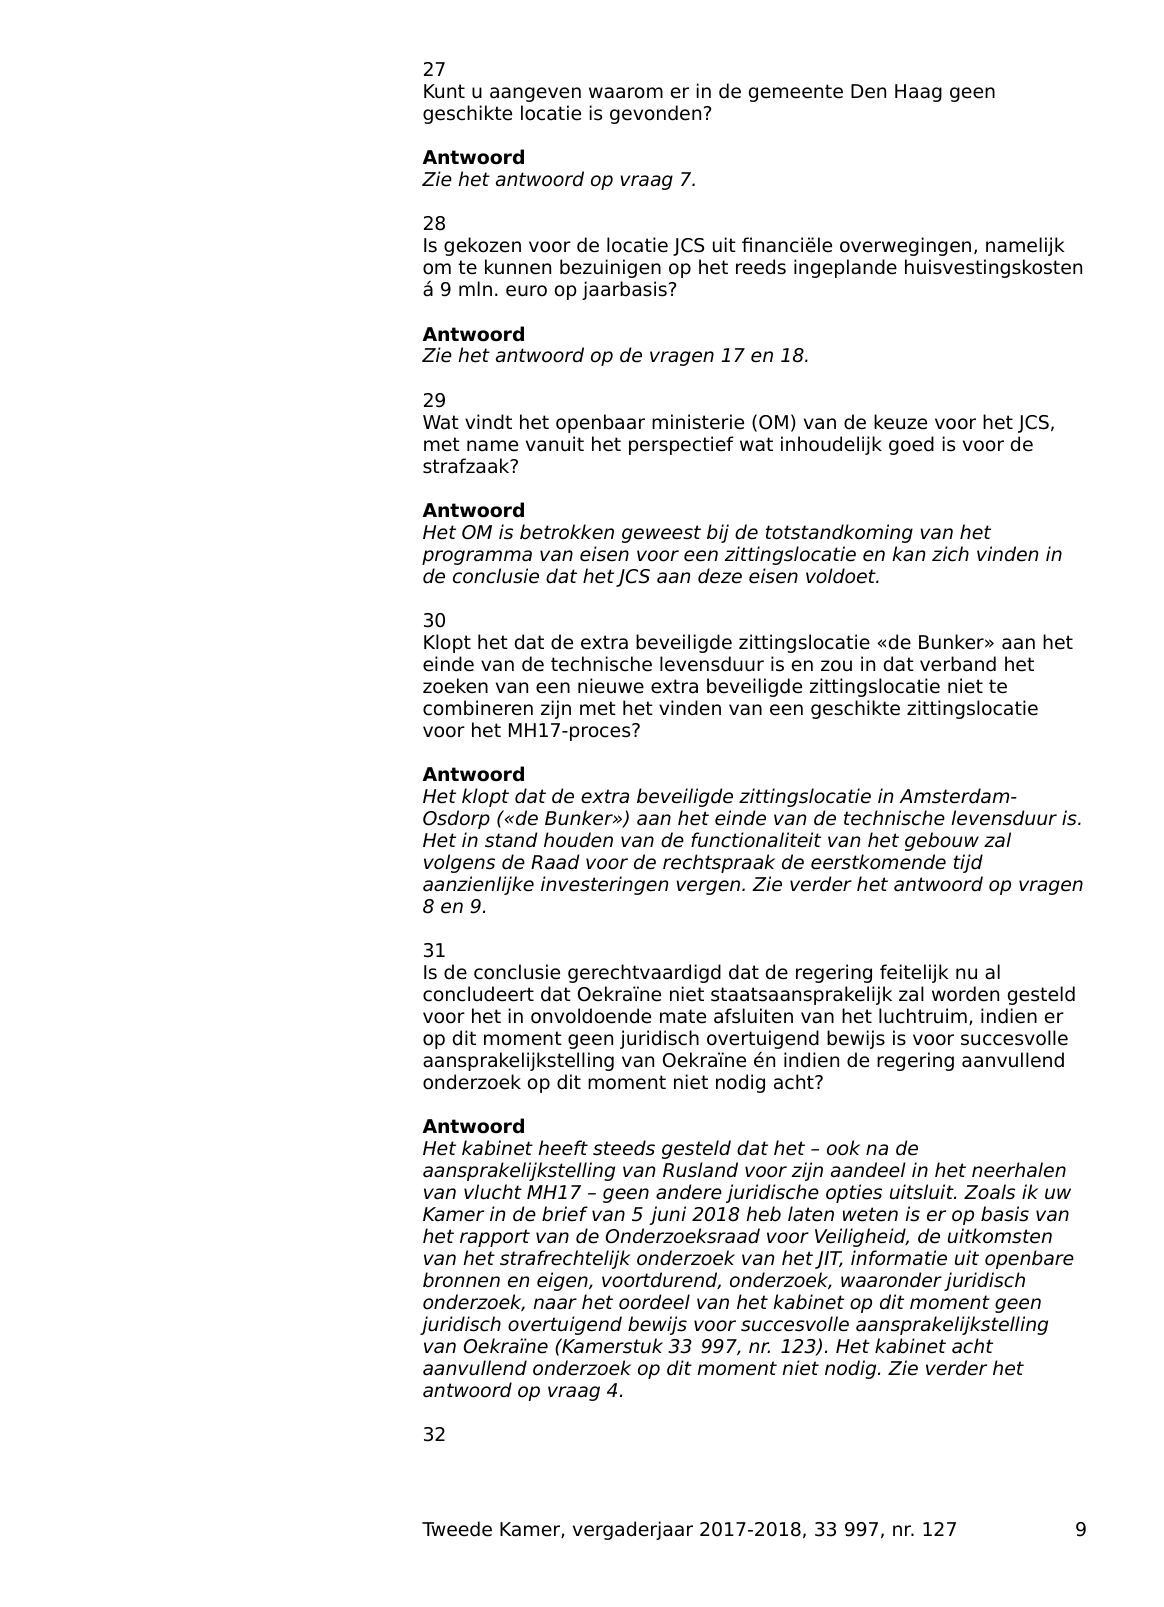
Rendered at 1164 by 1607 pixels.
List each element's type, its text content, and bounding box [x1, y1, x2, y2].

text Klopt het dat de extra beveiligde zittingslocatie «de Bunker» aan het einde van de technische levensduur is en zou in dat verband het zoeken van een nieuwe extra beveiligde zittingslocatie niet te combineren zijn met het vinden van een geschikte zittingslocatie voor het MH17-proces? [422, 632, 1087, 742]
text Het OM is betrokken geweest bij de totstandkoming van het programma van eisen voor een zittingslocatie en kan zich vinden in de conclusie dat het JCS aan deze eisen voldoet. [422, 522, 1087, 588]
text 27 [422, 59, 1087, 81]
text 30 [422, 610, 1087, 632]
text Zie het antwoord op de vragen 17 en 18. [422, 345, 1087, 367]
text Is gekozen voor de locatie JCS uit financiële overwegingen, namelijk om te kunnen bezuinigen op het reeds ingeplande huisvestingskosten á 9 mln. euro op jaarbasis? [422, 235, 1087, 301]
text Wat vindt het openbaar ministerie (OM) van de keuze voor het JCS, met name vanuit het perspectief wat inhoudelijk goed is voor de strafzaak? [422, 412, 1087, 477]
text 28 [422, 213, 1087, 235]
text 32 [422, 1424, 1087, 1446]
text Is de conclusie gerechtvaardigd dat de regering feitelijk nu al concludeert dat Oekraïne niet staatsaansprakelijk zal worden gesteld voor het in onvoldoende mate afsluiten van het luchtruim, indien er op dit moment geen juridisch overtuigend bewijs is voor succesvolle aansprakelijkstelling van Oekraïne én indien de regering aanvullend onderzoek op dit moment niet nodig acht? [422, 962, 1087, 1094]
text Antwoord [422, 764, 1087, 786]
text Antwoord [422, 500, 1087, 522]
text 29 [422, 389, 1087, 412]
text Het klopt dat de extra beveiligde zittingslocatie in Amsterdam-Osdorp («de Bunker») aan het einde van de technische levensduur is. Het in stand houden van de functionaliteit van het gebouw zal volgens de Raad voor de rechtspraak de eerstkomende tijd aanzienlijke investeringen vergen. Zie verder het antwoord op vragen 8 en 9. [422, 786, 1087, 918]
text Het kabinet heeft steeds gesteld dat het – ook na de aansprakelijkstelling van Rusland voor zijn aandeel in het neerhalen van vlucht MH17 – geen andere juridische opties uitsluit. Zoals ik uw Kamer in de brief van 5 juni 2018 heb laten weten is er op basis van het rapport van de Onderzoeksraad voor Veiligheid, de uitkomsten van het strafrechtelijk onderzoek van het JIT, informatie uit openbare bronnen en eigen, voortdurend, onderzoek, waaronder juridisch onderzoek, naar het oordeel van het kabinet op dit moment geen juridisch overtuigend bewijs voor succesvolle aansprakelijkstelling van Oekraïne (Kamerstuk 33 997, nr. 123). Het kabinet acht aanvullend onderzoek op dit moment niet nodig. Zie verder het antwoord op vraag 4. [422, 1138, 1087, 1402]
text 31 [422, 940, 1087, 962]
text Zie het antwoord op vraag 7. [422, 169, 1087, 191]
text Antwoord [422, 1116, 1087, 1138]
text Antwoord [422, 323, 1087, 345]
text Kunt u aangeven waarom er in de gemeente Den Haag geen geschikte locatie is gevonden? [422, 81, 1087, 125]
text Antwoord [422, 147, 1087, 169]
